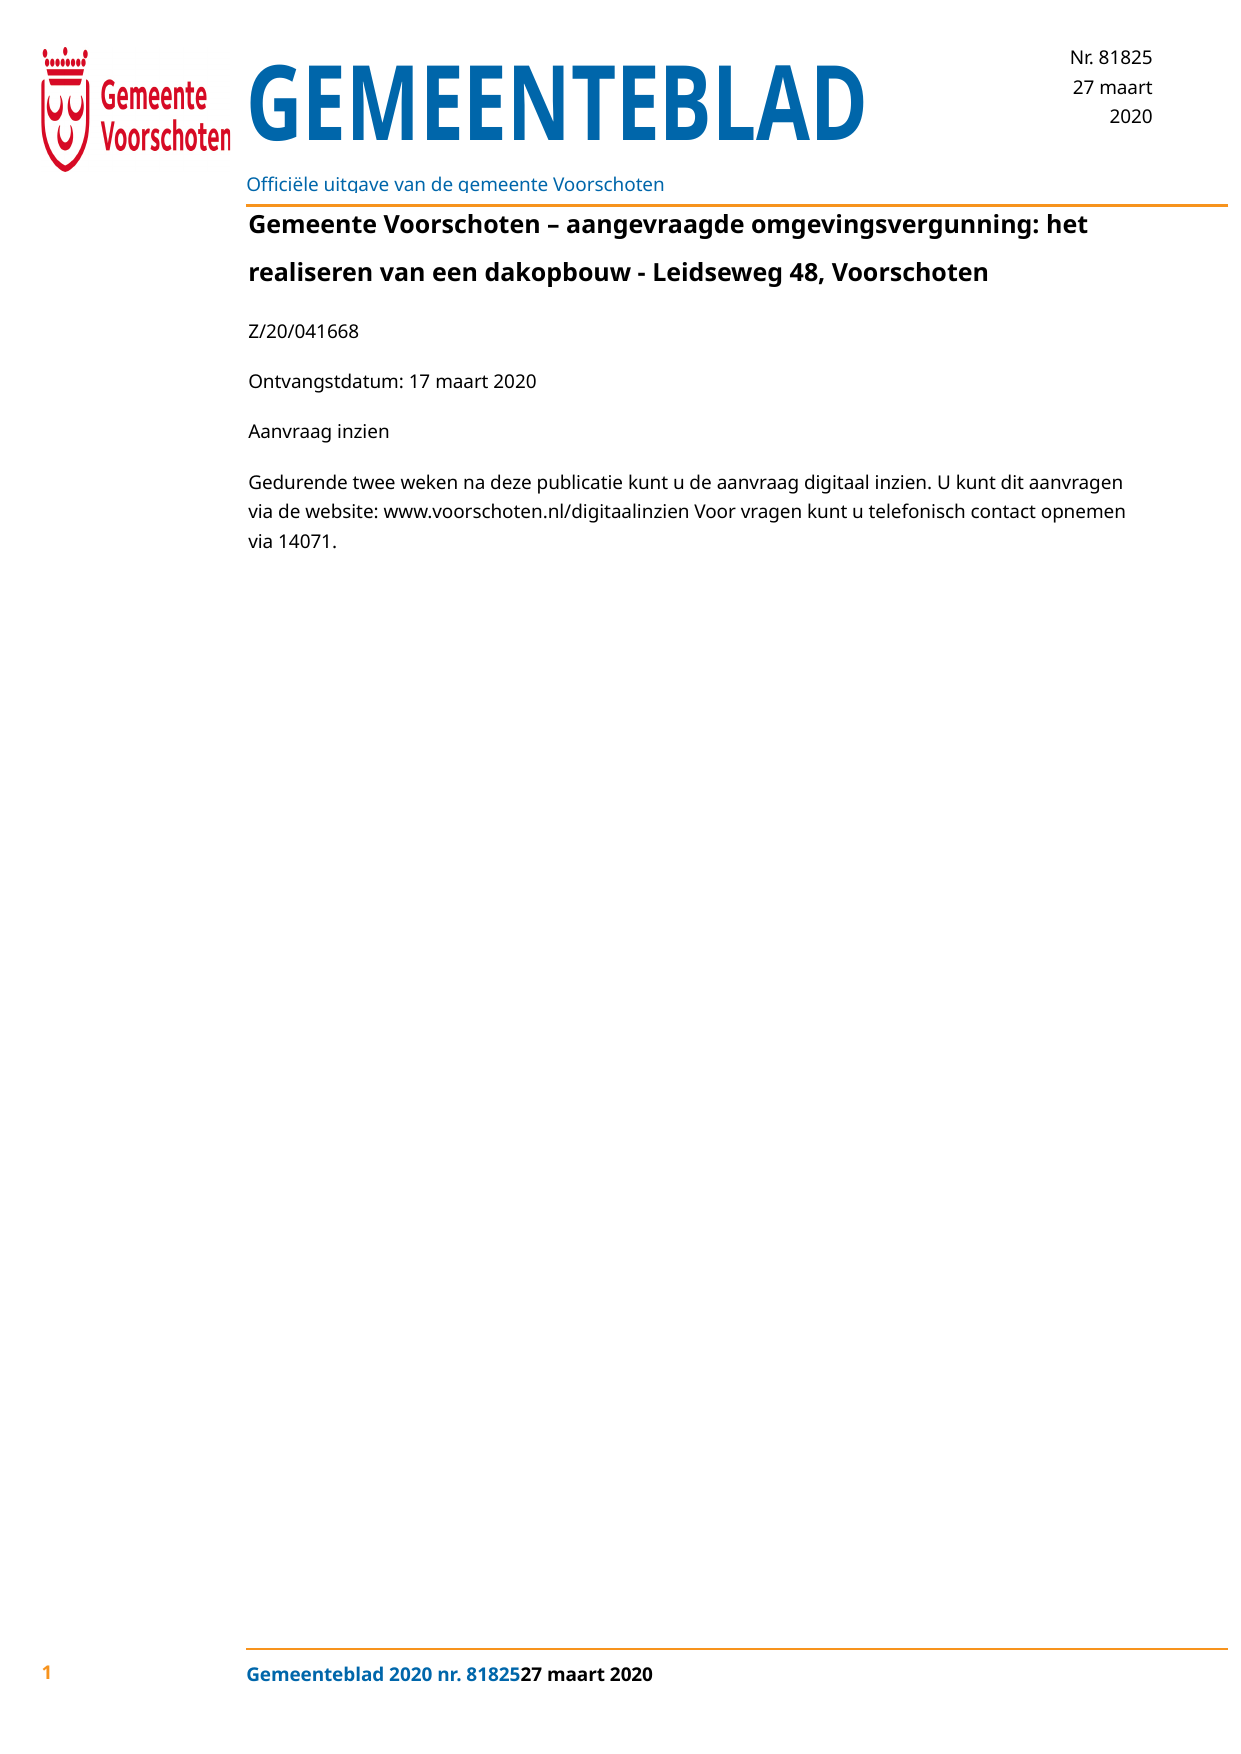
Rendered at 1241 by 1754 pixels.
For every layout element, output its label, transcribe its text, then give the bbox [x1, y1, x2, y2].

text Gemeente Voorschoten – aangevraagde omgevingsvergunning: het realiseren van een dakopbouw - Leidseweg 48, Voorschoten [248, 207, 1152, 288]
picture [41, 47, 231, 172]
text Gedurende twee weken na deze publicatie kunt u de aanvraag digitaal inzien. U kunt dit aanvragen via de website: www.voorschoten.nl/digitaalinzien Voor vragen kunt u telefonisch contact opnemen via 14071. [248, 469, 1152, 554]
text Ontvangstdatum: 17 maart 2020 [248, 368, 1152, 394]
text Z/20/041668 [248, 318, 1152, 344]
text Aanvraag inzien [248, 419, 1152, 444]
